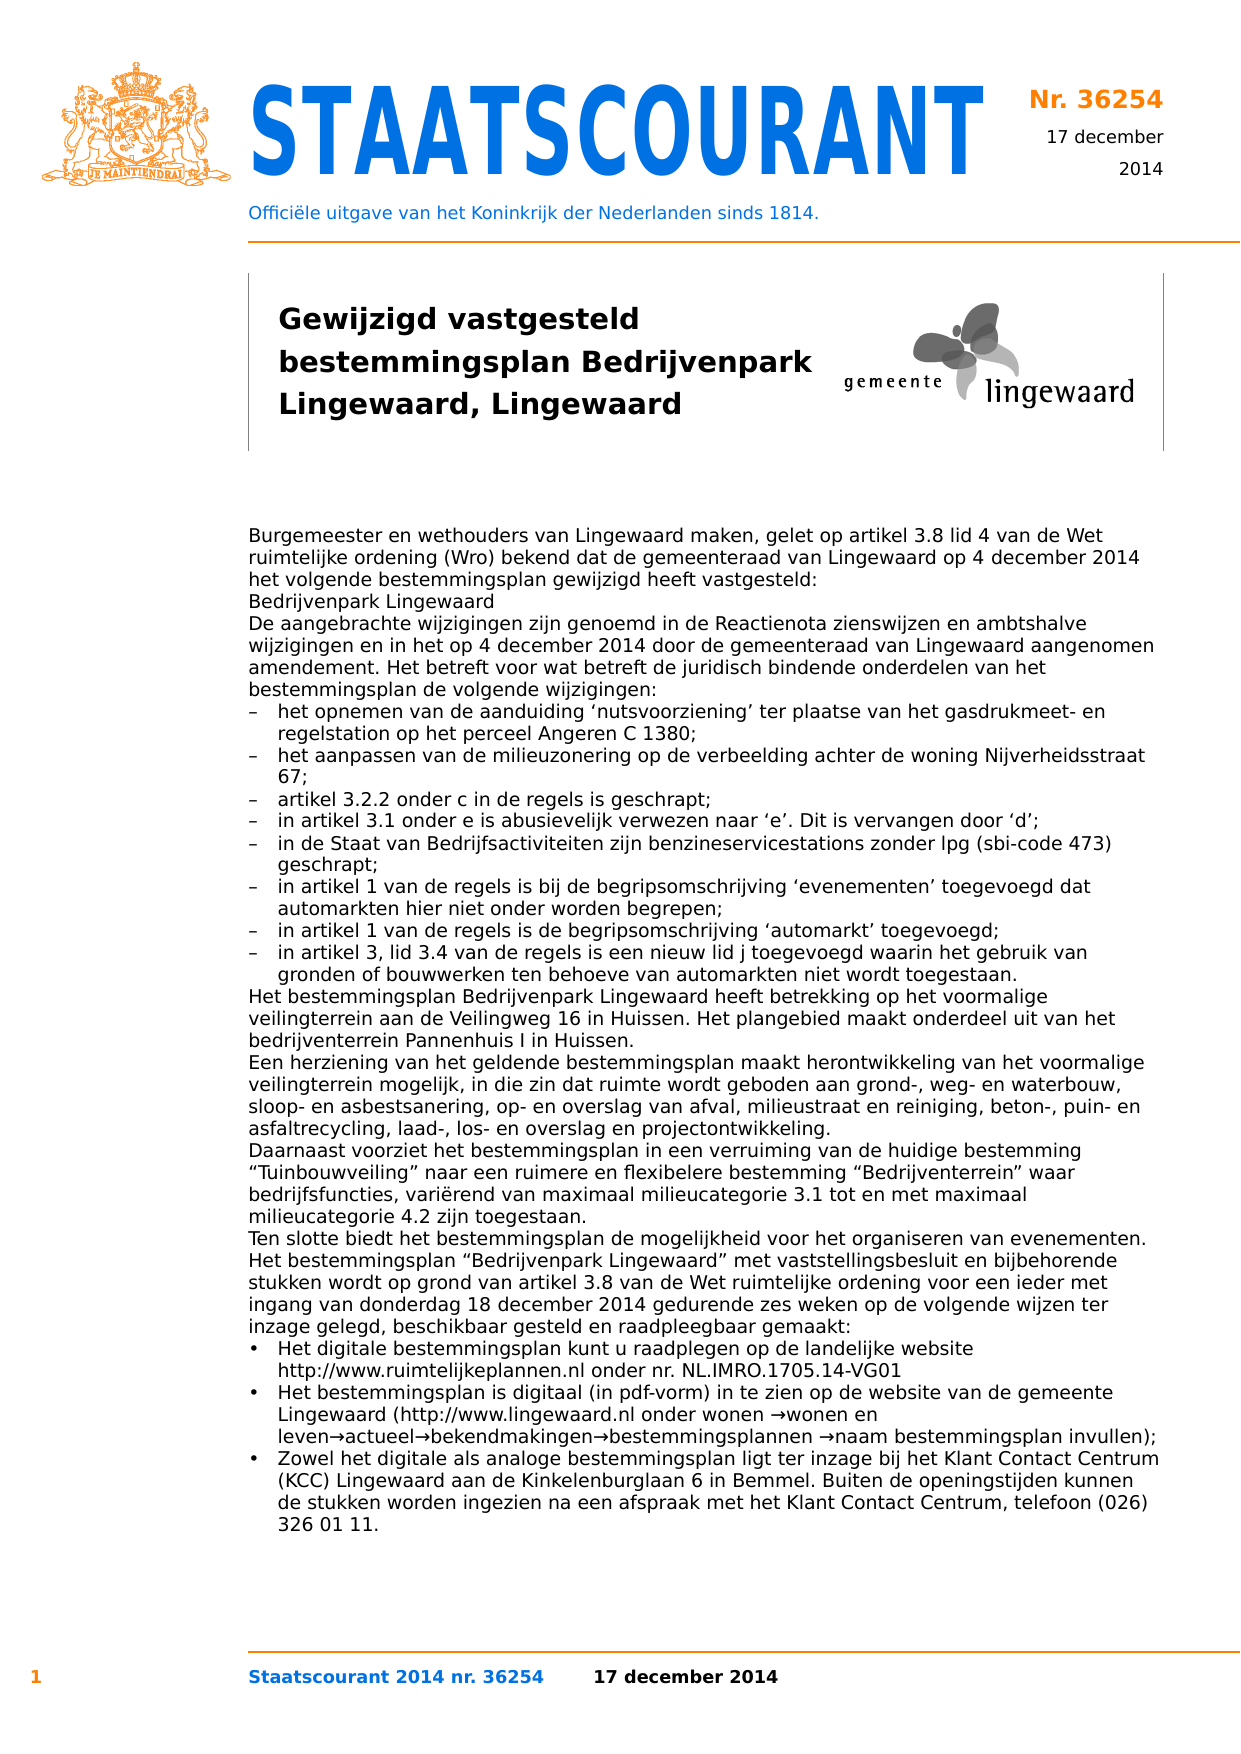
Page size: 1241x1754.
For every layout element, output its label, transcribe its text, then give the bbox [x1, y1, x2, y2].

text – in artikel 3.1 onder e is abusievelijk verwezen naar ‘e’. Dit is vervangen door ‘d’; [248, 810, 1163, 832]
picture [41, 62, 231, 186]
text – in de Staat van Bedrijfsactiviteiten zijn benzineservicestations zonder lpg (sbi-code 473) geschrapt; [248, 832, 1163, 876]
text Burgemeester en wethouders van Lingewaard maken, gelet op artikel 3.8 lid 4 van de Wet ruimtelijke ordening (Wro) bekend dat de gemeenteraad van Lingewaard op 4 december 2014 het volgende bestemmingsplan gewijzigd heeft vastgesteld: [248, 525, 1163, 591]
text Bedrijvenpark Lingewaard [248, 591, 1163, 613]
text – artikel 3.2.2 onder c in de regels is geschrapt; [248, 788, 1163, 810]
text – in artikel 1 van de regels is bij de begripsomschrijving ‘evenementen’ toegevoegd dat automarkten hier niet onder worden begrepen; [248, 876, 1163, 920]
table_header [25, 62, 248, 241]
table_header STAATSCOURANT [248, 62, 998, 203]
table_header Nr. 36254 [998, 62, 1240, 121]
text – in artikel 3, lid 3.4 van de regels is een nieuw lid j toegevoegd waarin het gebruik van gronden of bouwwerken ten behoeve van automarkten niet wordt toegestaan. [248, 942, 1163, 986]
text Ten slotte biedt het bestemmingsplan de mogelijkheid voor het organiseren van evenementen. [248, 1228, 1163, 1250]
text • Het digitale bestemmingsplan kunt u raadplegen op de landelijke website http://www.ruimtelijkeplannen.nl onder nr. NL.IMRO.1705.14-VG01 [248, 1338, 1163, 1382]
text • Het bestemmingsplan is digitaal (in pdf-vorm) in te zien op de website van de gemeente Lingewaard (http://www.lingewaard.nl onder wonen →wonen en leven→actueel→bekendmakingen→bestemmingsplannen →naam bestemmingsplan invullen); [248, 1382, 1163, 1448]
subtitle Gewijzigd vastgesteld bestemmingsplan Bedrijvenpark Lingewaard, Lingewaard [249, 273, 1163, 451]
text De aangebrachte wijzigingen zijn genoemd in de Reactienota zienswijzen en ambtshalve wijzigingen en in het op 4 december 2014 door de gemeenteraad van Lingewaard aangenomen amendement. Het betreft voor wat betreft de juridisch bindende onderdelen van het bestemmingsplan de volgende wijzigingen: [248, 613, 1163, 701]
text Een herziening van het geldende bestemmingsplan maakt herontwikkeling van het voormalige veilingterrein mogelijk, in die zin dat ruimte wordt geboden aan grond-, weg- en waterbouw, sloop- en asbestsanering, op- en overslag van afval, milieustraat en reiniging, beton-, puin- en asfaltrecycling, laad-, los- en overslag en projectontwikkeling. [248, 1052, 1163, 1140]
text Het bestemmingsplan Bedrijvenpark Lingewaard heeft betrekking op het voormalige veilingterrein aan de Veilingweg 16 in Huissen. Het plangebied maakt onderdeel uit van het bedrijventerrein Pannenhuis I in Huissen. [248, 986, 1163, 1052]
text – het aanpassen van de milieuzonering op de verbeelding achter de woning Nijverheidsstraat 67; [248, 744, 1163, 788]
text • Zowel het digitale als analoge bestemmingsplan ligt ter inzage bij het Klant Contact Centrum (KCC) Lingewaard aan de Kinkelenburglaan 6 in Bemmel. Buiten de openingstijden kunnen de stukken worden ingezien na een afspraak met het Klant Contact Centrum, telefoon (026) 326 01 11. [248, 1448, 1163, 1536]
picture [844, 302, 1134, 409]
text – het opnemen van de aanduiding ‘nutsvoorziening’ ter plaatse van het gasdrukmeet- en regelstation op het perceel Angeren C 1380; [248, 701, 1163, 744]
table_cell 2014 [998, 153, 1240, 203]
table_cell Officiële uitgave van het Koninkrijk der Nederlanden sinds 1814. [248, 203, 1240, 241]
table_cell 17 december [998, 121, 1240, 153]
text – in artikel 1 van de regels is de begripsomschrijving ‘automarkt’ toegevoegd; [248, 920, 1163, 942]
text Daarnaast voorziet het bestemmingsplan in een verruiming van de huidige bestemming “Tuinbouwveiling” naar een ruimere en flexibelere bestemming “Bedrijventerrein” waar bedrijfsfuncties, variërend van maximaal milieucategorie 3.1 tot en met maximaal milieucategorie 4.2 zijn toegestaan. [248, 1140, 1163, 1228]
text Het bestemmingsplan “Bedrijvenpark Lingewaard” met vaststellingsbesluit en bijbehorende stukken wordt op grond van artikel 3.8 van de Wet ruimtelijke ordening voor een ieder met ingang van donderdag 18 december 2014 gedurende zes weken op de volgende wijzen ter inzage gelegd, beschikbaar gesteld en raadpleegbaar gemaakt: [248, 1250, 1163, 1338]
